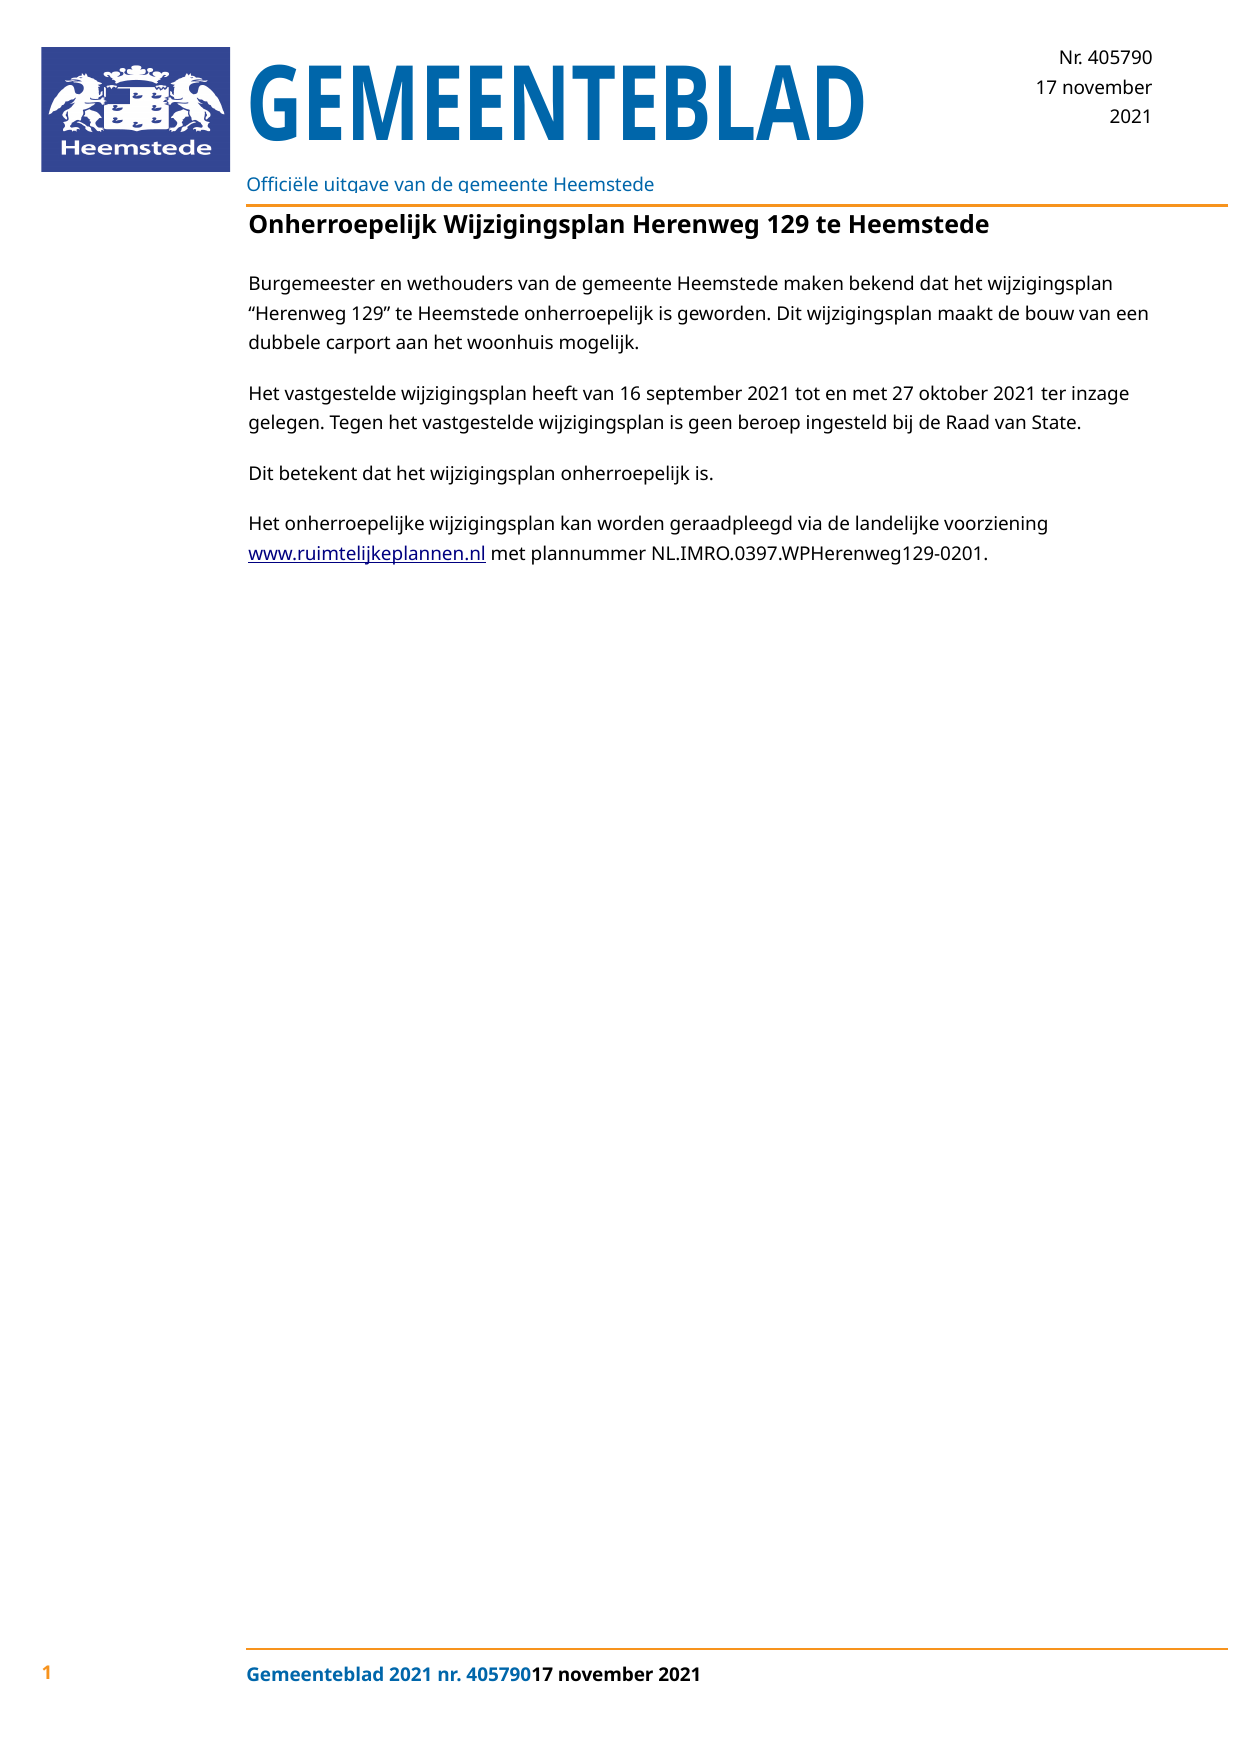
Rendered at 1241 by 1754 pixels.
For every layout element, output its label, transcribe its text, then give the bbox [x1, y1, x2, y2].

picture [41, 47, 231, 172]
text Dit betekent dat het wijzigingsplan onherroepelijk is. [248, 460, 1152, 486]
text Burgemeester en wethouders van de gemeente Heemstede maken bekend dat het wijzigingsplan “Herenweg 129” te Heemstede onherroepelijk is geworden. Dit wijzigingsplan maakt de bouw van een dubbele carport aan het woonhuis mogelijk. [248, 270, 1152, 355]
text Het onherroepelijke wijzigingsplan kan worden geraadpleegd via de landelijke voorziening www.ruimtelijkeplannen.nl met plannummer NL.IMRO.0397.WPHerenweg129-0201. [248, 510, 1152, 566]
text Onherroepelijk Wijzigingsplan Herenweg 129 te Heemstede [248, 207, 1152, 241]
text Het vastgestelde wijzigingsplan heeft van 16 september 2021 tot en met 27 oktober 2021 ter inzage gelegen. Tegen het vastgestelde wijzigingsplan is geen beroep ingesteld bij de Raad van State. [248, 380, 1152, 435]
